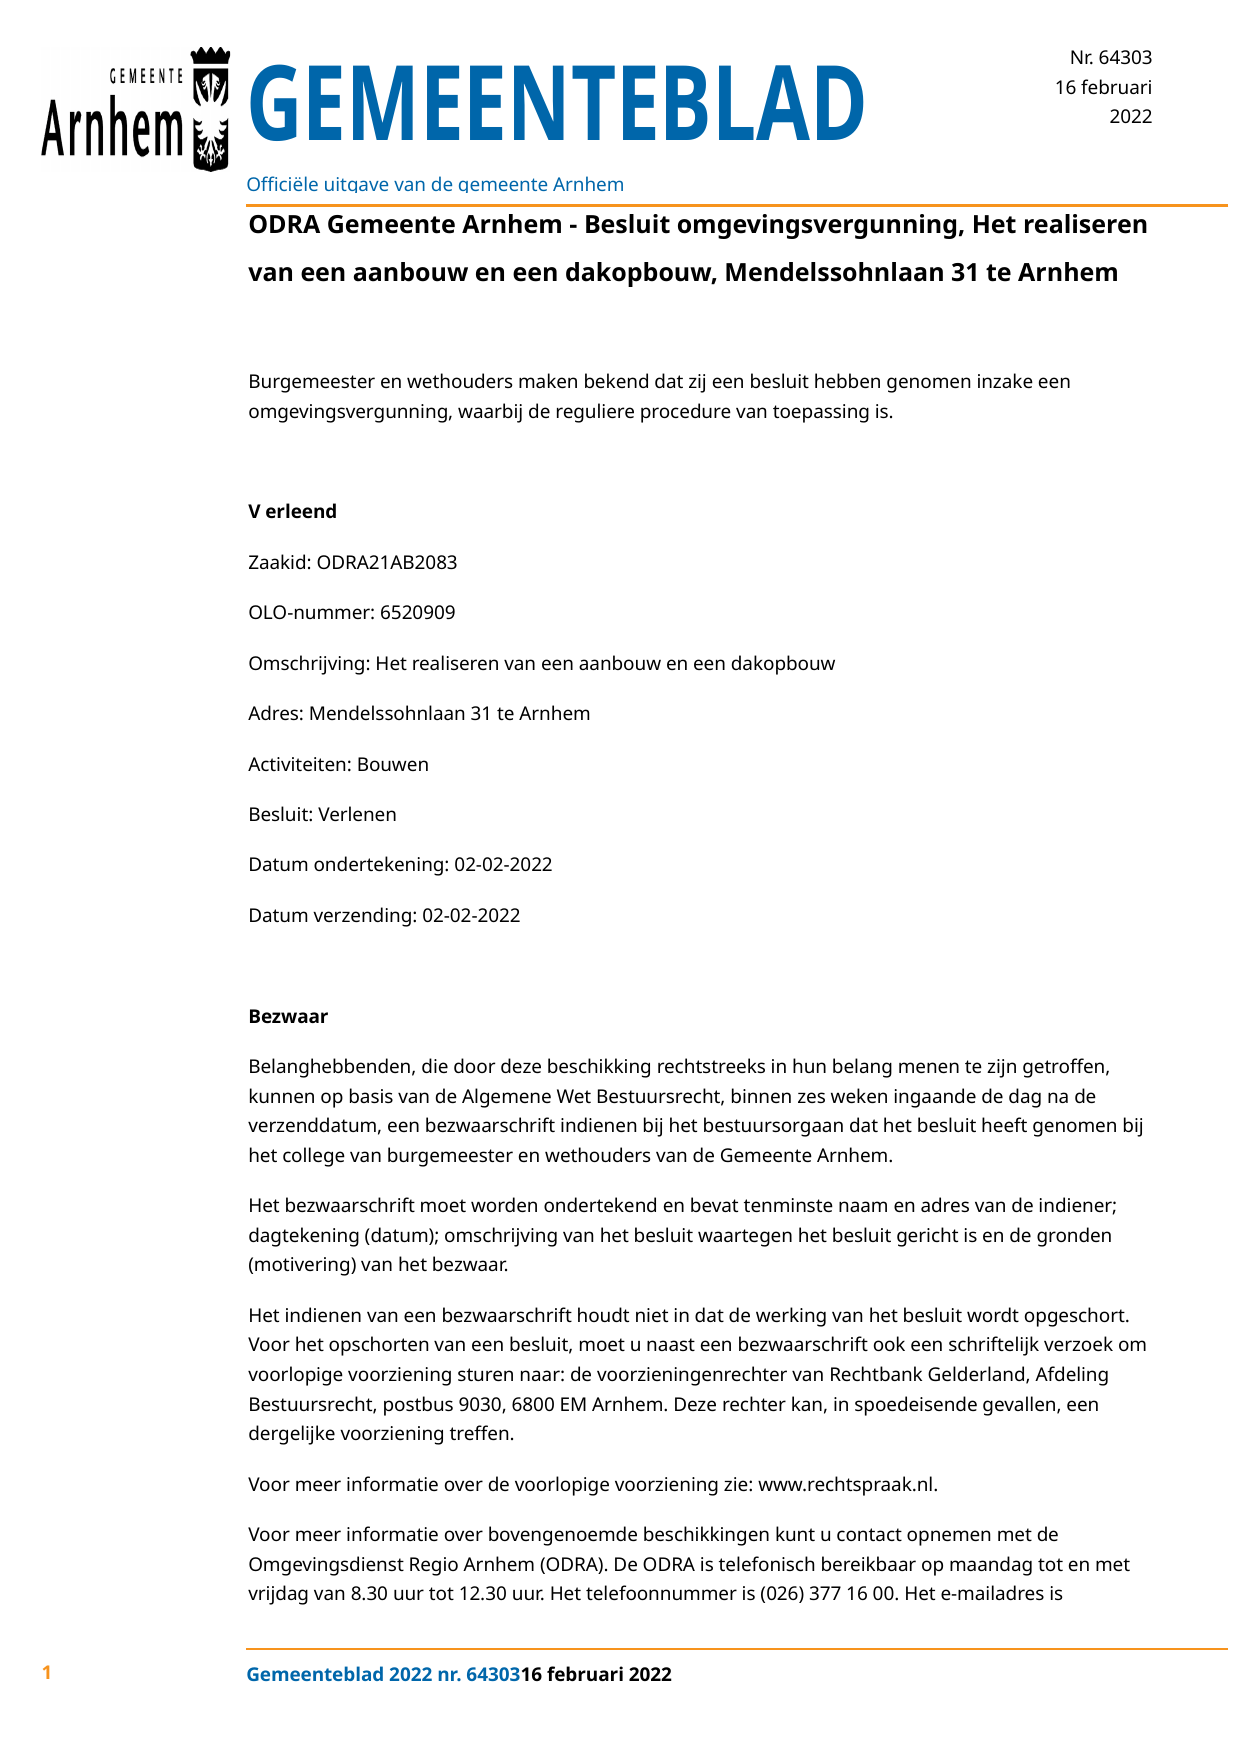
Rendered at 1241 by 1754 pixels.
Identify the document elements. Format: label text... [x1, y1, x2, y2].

text Bezwaar [248, 1003, 1152, 1029]
text ODRA Gemeente Arnhem - Besluit omgevingsvergunning, Het realiseren van een aanbouw en een dakopbouw, Mendelssohnlaan 31 te Arnhem [248, 207, 1152, 288]
text Burgemeester en wethouders maken bekend dat zij een besluit hebben genomen inzake een omgevingsvergunning, waarbij de reguliere procedure van toepassing is. [248, 368, 1152, 424]
text Belanghebbenden, die door deze beschikking rechtstreeks in hun belang menen te zijn getroffen, kunnen op basis van de Algemene Wet Bestuursrecht, binnen zes weken ingaande de dag na de verzenddatum, een bezwaarschrift indienen bij het bestuursorgaan dat het besluit heeft genomen bij het college van burgemeester en wethouders van de Gemeente Arnhem. [248, 1053, 1152, 1168]
text Zaakid: ODRA21AB2083 [248, 549, 1152, 575]
text Voor meer informatie over de voorlopige voorziening zie: www.rechtspraak.nl. [248, 1471, 1152, 1497]
text Het bezwaarschrift moet worden ondertekend en bevat tenminste naam en adres van de indiener; dagtekening (datum); omschrijving van het besluit waartegen het besluit gericht is en de gronden (motivering) van het bezwaar. [248, 1192, 1152, 1277]
text Datum verzending: 02-02-2022 [248, 902, 1152, 928]
text Adres: Mendelssohnlaan 31 te Arnhem [248, 700, 1152, 726]
text V erleend [248, 499, 1152, 524]
text OLO-nummer: 6520909 [248, 599, 1152, 625]
text Voor meer informatie over bovengenoemde beschikkingen kunt u contact opnemen met de Omgevingsdienst Regio Arnhem (ODRA). De ODRA is telefonisch bereikbaar op maandag tot en met vrijdag van 8.30 uur tot 12.30 uur. Het telefoonnummer is (026) 377 16 00. Het e-mailadres is [248, 1521, 1152, 1606]
text Het indienen van een bezwaarschrift houdt niet in dat de werking van het besluit wordt opgeschort. Voor het opschorten van een besluit, moet u naast een bezwaarschrift ook een schriftelijk verzoek om voorlopige voorziening sturen naar: de voorzieningenrechter van Rechtbank Gelderland, Afdeling Bestuursrecht, postbus 9030, 6800 EM Arnhem. Deze rechter kan, in spoedeisende gevallen, een dergelijke voorziening treffen. [248, 1302, 1152, 1446]
text Omschrijving: Het realiseren van een aanbouw en een dakopbouw [248, 650, 1152, 676]
picture [41, 47, 231, 172]
text Datum ondertekening: 02-02-2022 [248, 852, 1152, 877]
text Besluit: Verlenen [248, 801, 1152, 827]
text Activiteiten: Bouwen [248, 751, 1152, 777]
